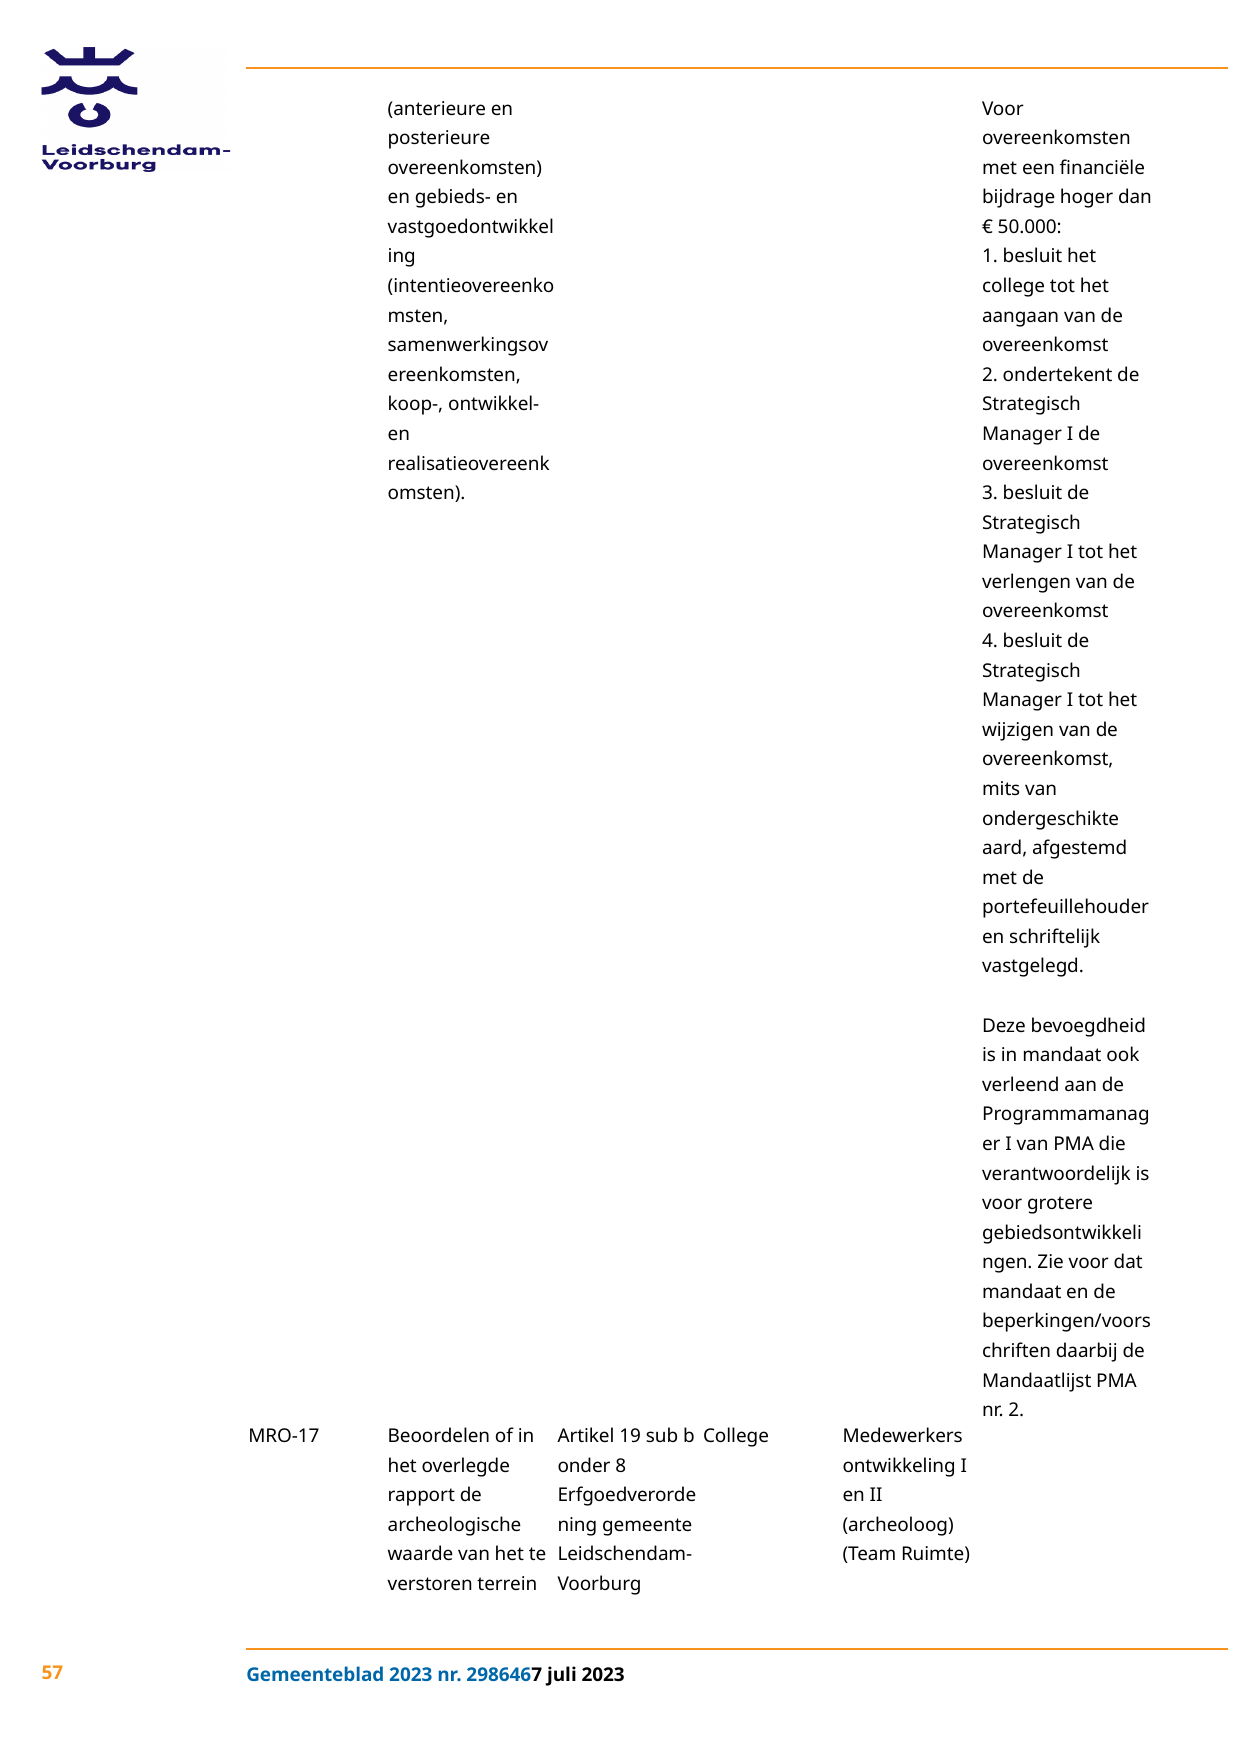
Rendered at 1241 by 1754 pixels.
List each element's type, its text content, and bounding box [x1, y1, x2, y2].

table_cell (anterieure en posterieure overeenkomsten) en gebieds- en vastgoedontwikkeling (intentieovereenkomsten, samenwerkingsovereenkomsten, koop-, ontwikkel- en realisatieovereenkomsten). [388, 95, 557, 1422]
table_cell Artikel 19 sub b onder 8 Erfgoedverordening gemeente Leidschendam-Voorburg [557, 1422, 703, 1596]
table_cell [842, 95, 982, 1422]
table_cell Voor overeenkomsten met een financiële bijdrage hoger dan € 50.000: 1. besluit het college tot het aangaan van de overeenkomst 2. ondertekent de Strategisch Manager I de overeenkomst 3. besluit de Strategisch Manager I tot het verlengen van de overeenkomst 4. besluit de Strategisch Manager I tot het wijzigen van de overeenkomst, mits van ondergeschikte aard, afgestemd met de portefeuillehouder en schriftelijk vastgelegd. Deze bevoegdheid is in mandaat ook verleend aan de Programmamanager I van PMA die verantwoordelijk is voor grotere gebiedsontwikkelingen. Zie voor dat mandaat en de beperkingen/voorschriften daarbij de Mandaatlijst PMA nr. 2. [982, 95, 1152, 1422]
table_cell [248, 95, 387, 1422]
table_cell MRO-17 [248, 1422, 387, 1596]
table_cell [982, 1422, 1152, 1596]
picture [41, 47, 231, 172]
table_cell Beoordelen of in het overlegde rapport de archeologische waarde van het te verstoren terrein [388, 1422, 557, 1596]
table_cell College [703, 1422, 842, 1596]
table_cell [703, 95, 842, 1422]
table_cell Medewerkers ontwikkeling I en II (archeoloog) (Team Ruimte) [842, 1422, 982, 1596]
table_cell [557, 95, 703, 1422]
